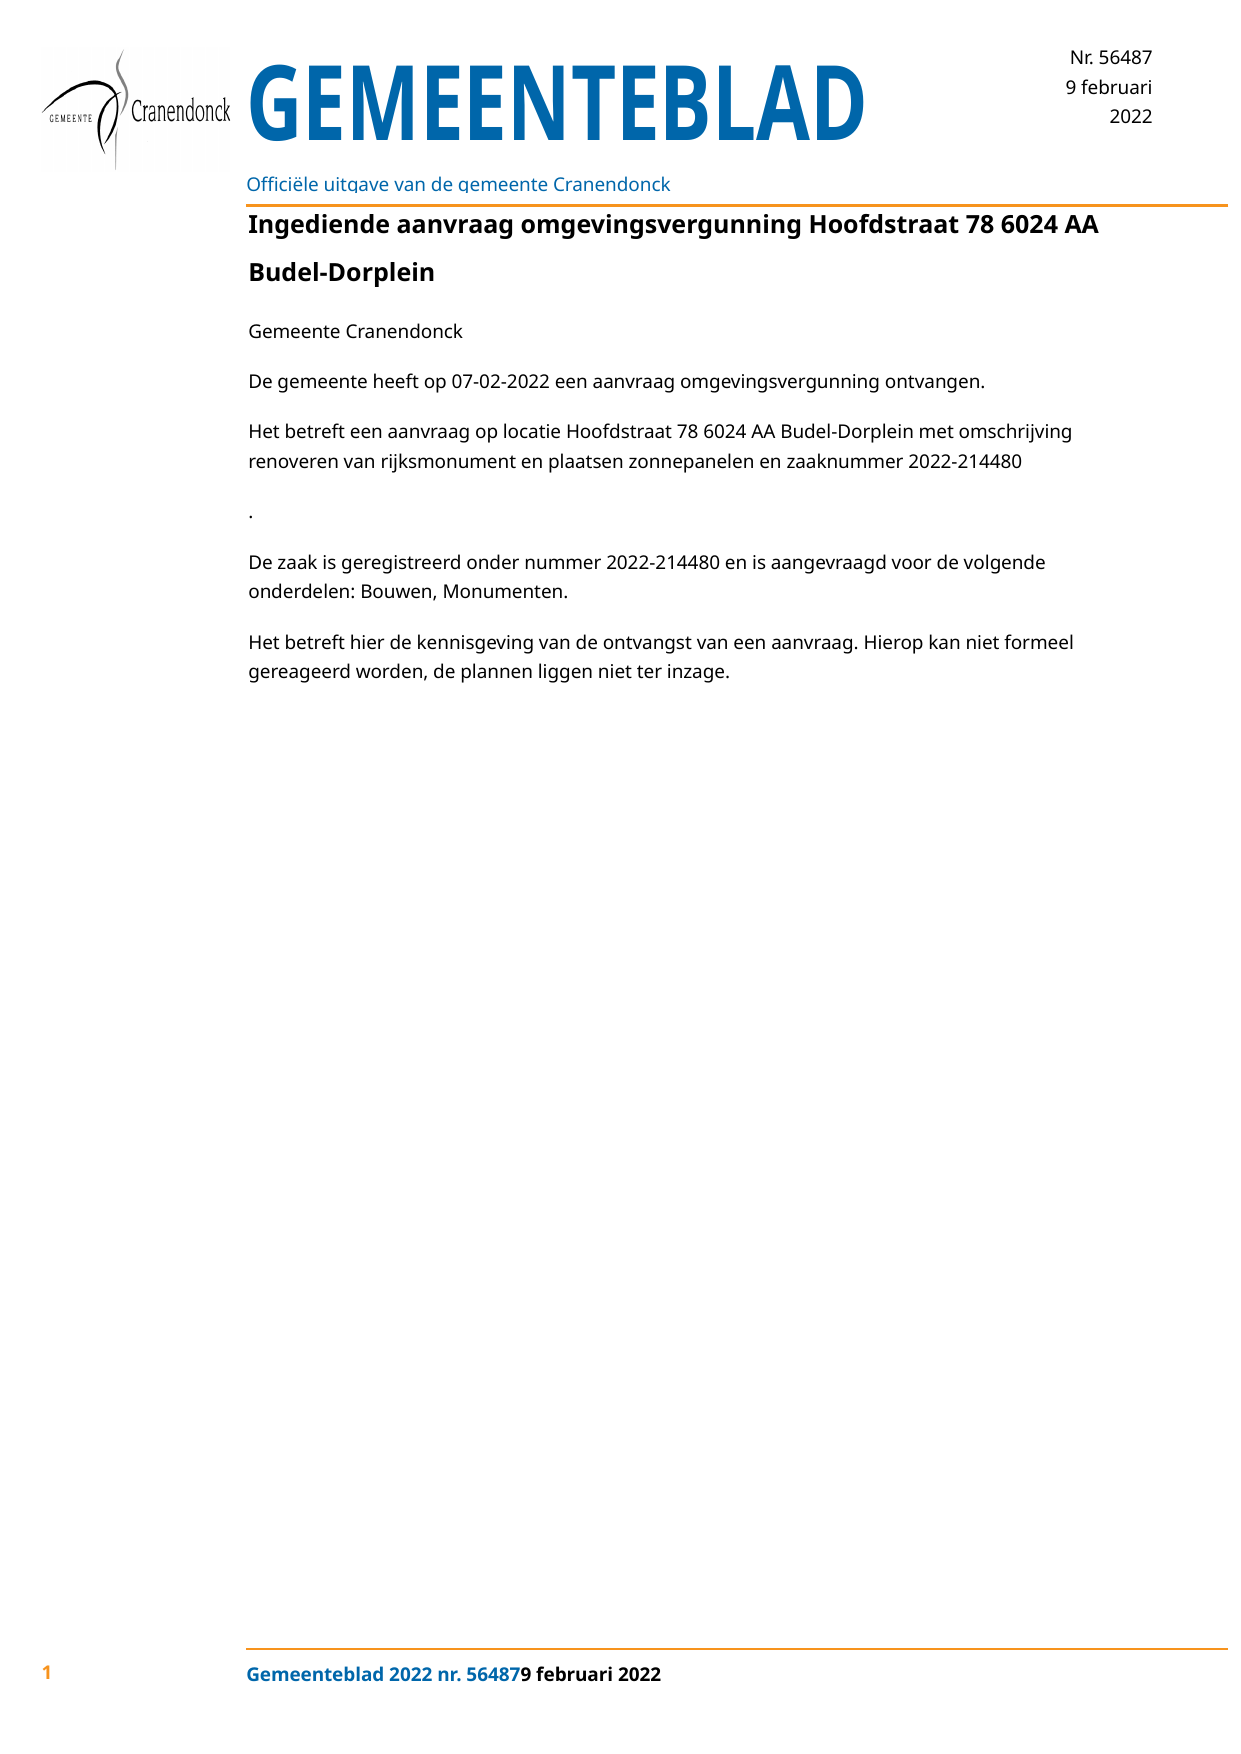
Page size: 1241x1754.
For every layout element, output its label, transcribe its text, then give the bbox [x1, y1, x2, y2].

text De zaak is geregistreerd onder nummer 2022-214480 en is aangevraagd voor de volgende onderdelen: Bouwen, Monumenten. [248, 549, 1152, 604]
picture [41, 47, 231, 172]
text . [248, 499, 1152, 524]
text Ingediende aanvraag omgevingsvergunning Hoofdstraat 78 6024 AA Budel-Dorplein [248, 207, 1152, 288]
text Het betreft een aanvraag op locatie Hoofdstraat 78 6024 AA Budel-Dorplein met omschrijving renoveren van rijksmonument en plaatsen zonnepanelen en zaaknummer 2022-214480 [248, 419, 1152, 474]
text Gemeente Cranendonck [248, 318, 1152, 344]
text Het betreft hier de kennisgeving van de ontvangst van een aanvraag. Hierop kan niet formeel gereageerd worden, de plannen liggen niet ter inzage. [248, 629, 1152, 684]
text De gemeente heeft op 07-02-2022 een aanvraag omgevingsvergunning ontvangen. [248, 368, 1152, 394]
